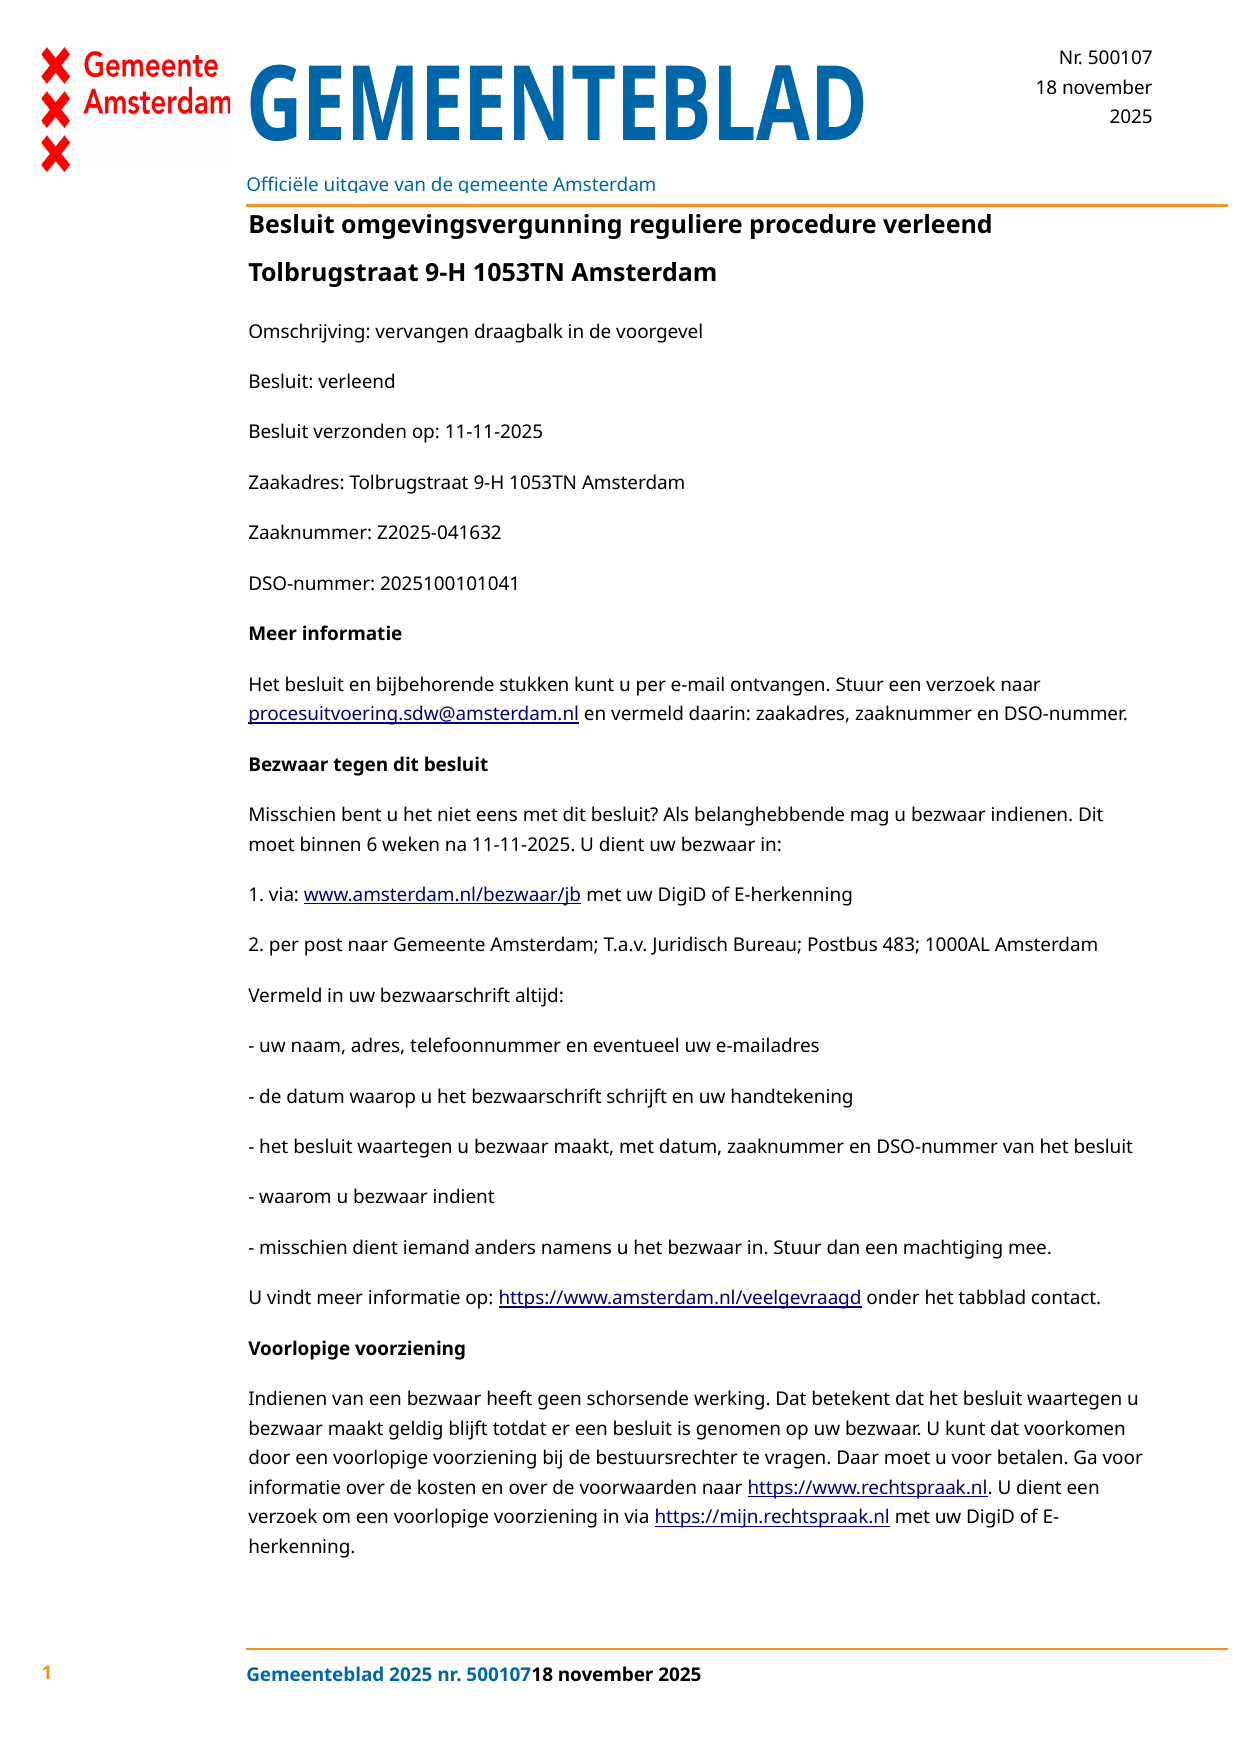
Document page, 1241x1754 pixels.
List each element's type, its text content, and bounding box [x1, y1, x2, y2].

text Omschrijving: vervangen draagbalk in de voorgevel [248, 318, 1152, 344]
text 2. per post naar Gemeente Amsterdam; T.a.v. Juridisch Bureau; Postbus 483; 1000AL Amsterdam [248, 932, 1152, 957]
text 1. via: www.amsterdam.nl/bezwaar/jb met uw DigiD of E-herkenning [248, 881, 1152, 907]
text U vindt meer informatie op: https://www.amsterdam.nl/veelgevraagd onder het tabblad contact. [248, 1284, 1152, 1310]
text DSO-nummer: 2025100101041 [248, 570, 1152, 596]
text Het besluit en bijbehorende stukken kunt u per e-mail ontvangen. Stuur een verzoek naar procesuitvoering.sdw@amsterdam.nl en vermeld daarin: zaakadres, zaaknummer en DSO-nummer. [248, 671, 1152, 726]
text Besluit: verleend [248, 368, 1152, 394]
text - het besluit waartegen u bezwaar maakt, met datum, zaaknummer en DSO-nummer van het besluit [248, 1133, 1152, 1159]
text - uw naam, adres, telefoonnummer en eventueel uw e-mailadres [248, 1032, 1152, 1058]
text Zaakadres: Tolbrugstraat 9-H 1053TN Amsterdam [248, 469, 1152, 495]
text - misschien dient iemand anders namens u het bezwaar in. Stuur dan een machtiging mee. [248, 1234, 1152, 1260]
text Misschien bent u het niet eens met dit besluit? Als belanghebbende mag u bezwaar indienen. Dit moet binnen 6 weken na 11-11-2025. U dient uw bezwaar in: [248, 801, 1152, 857]
text Meer informatie [248, 620, 1152, 646]
text Indienen van een bezwaar heeft geen schorsende werking. Dat betekent dat het besluit waartegen u bezwaar maakt geldig blijft totdat er een besluit is genomen op uw bezwaar. U kunt dat voorkomen door een voorlopige voorziening bij de bestuursrechter te vragen. Daar moet u voor betalen. Ga voor informatie over de kosten en over de voorwaarden naar https://www.rechtspraak.nl. U dient een verzoek om een voorlopige voorziening in via https://mijn.rechtspraak.nl met uw DigiD of E-herkenning. [248, 1385, 1152, 1559]
text Besluit omgevingsvergunning reguliere procedure verleend Tolbrugstraat 9-H 1053TN Amsterdam [248, 207, 1152, 288]
text Bezwaar tegen dit besluit [248, 751, 1152, 777]
text - de datum waarop u het bezwaarschrift schrijft en uw handtekening [248, 1083, 1152, 1109]
text Vermeld in uw bezwaarschrift altijd: [248, 982, 1152, 1008]
picture [41, 47, 231, 172]
text Voorlopige voorziening [248, 1335, 1152, 1361]
text - waarom u bezwaar indient [248, 1184, 1152, 1209]
text Besluit verzonden op: 11-11-2025 [248, 419, 1152, 444]
text Zaaknummer: Z2025-041632 [248, 519, 1152, 545]
